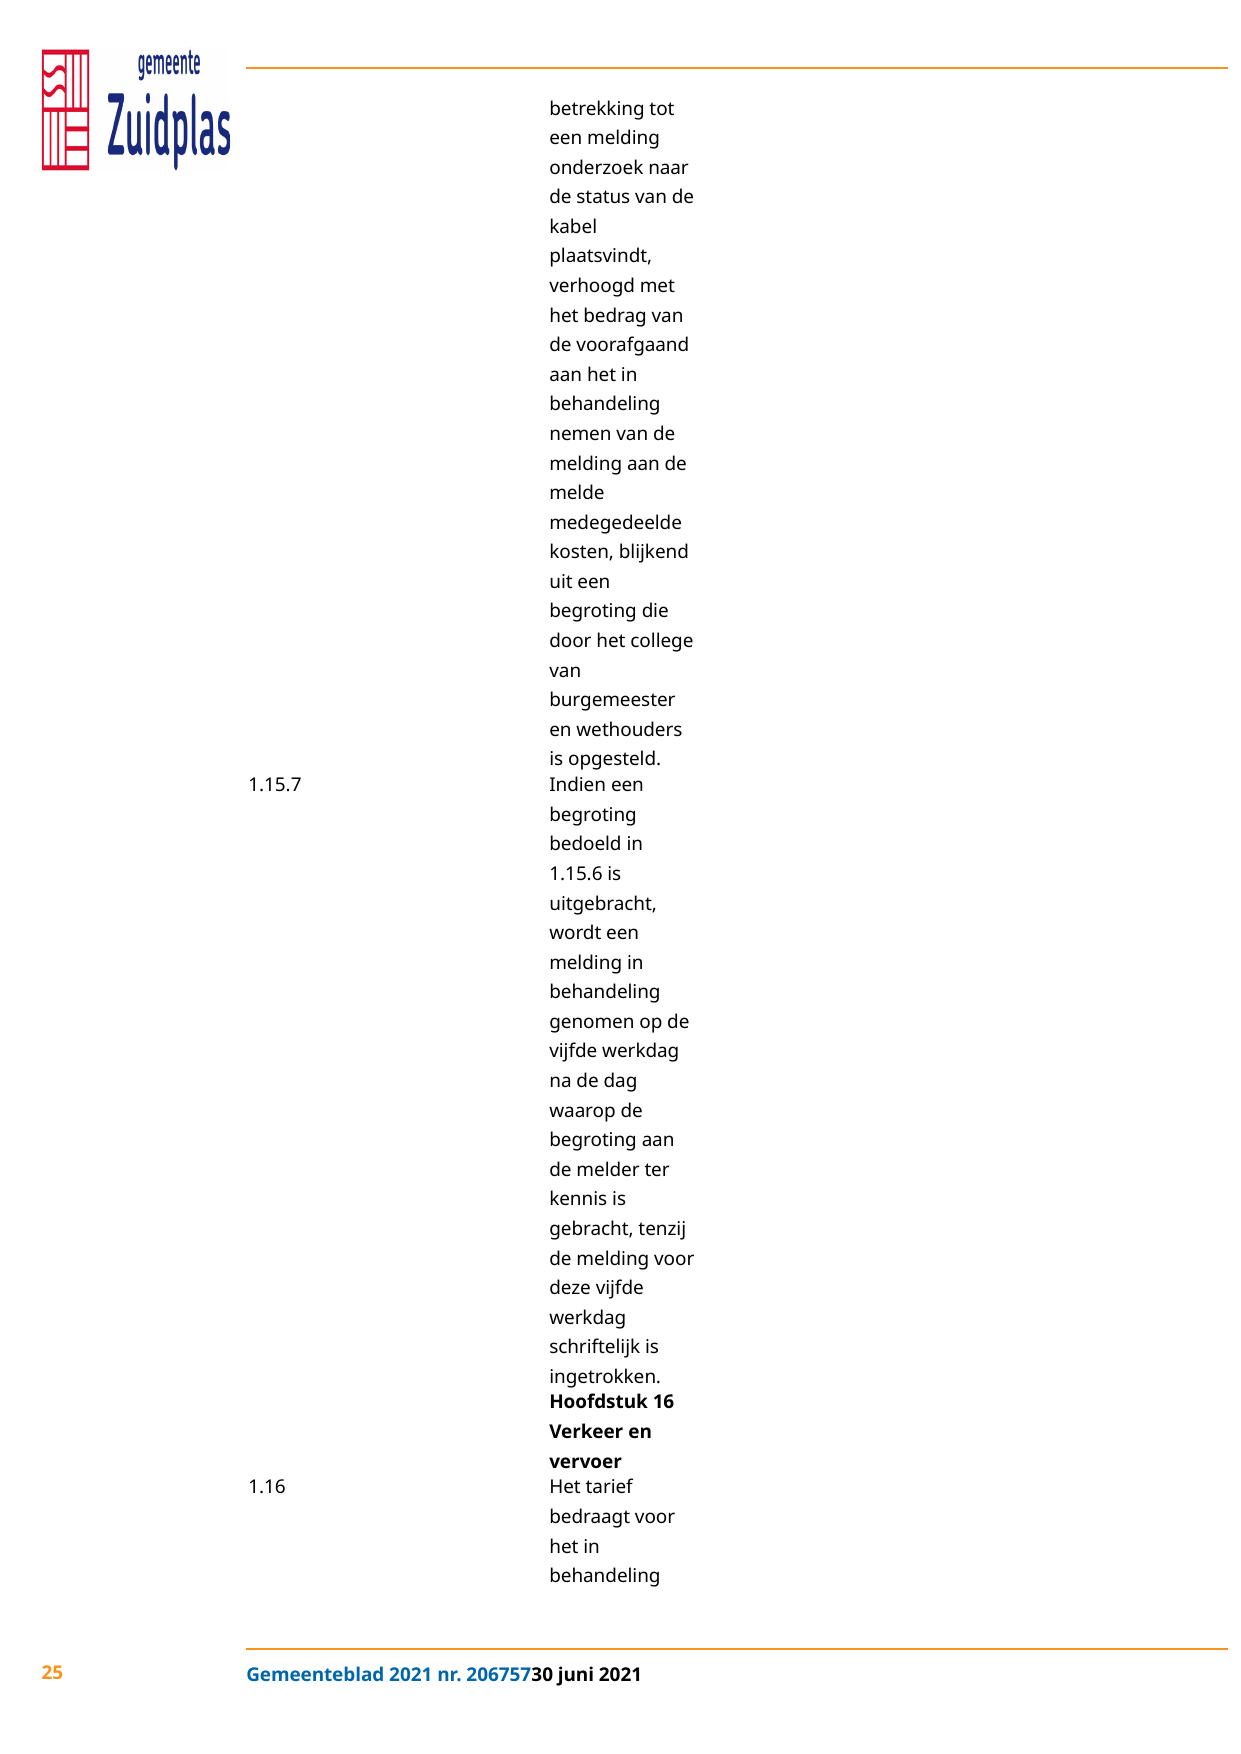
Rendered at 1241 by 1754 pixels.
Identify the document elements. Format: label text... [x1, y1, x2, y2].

table_cell betrekking tot een melding onderzoek naar de status van de kabel plaatsvindt, verhoogd met het bedrag van de voorafgaand aan het in behandeling nemen van de melding aan de melde medegedeelde kosten, blijkend uit een begroting die door het college van burgemeester en wethouders is opgesteld. [549, 95, 700, 771]
table_cell [700, 95, 850, 771]
table_cell [700, 1474, 850, 1588]
table_cell [850, 1389, 1001, 1474]
table_cell [850, 771, 1001, 1389]
table_cell [248, 1389, 549, 1474]
picture [41, 47, 231, 172]
table_cell 1.16 [248, 1474, 549, 1588]
table_cell Het tarief bedraagt voor het in behandeling [549, 1474, 700, 1588]
table_cell 1.15.7 [248, 771, 549, 1389]
table_cell Indien een begroting bedoeld in 1.15.6 is uitgebracht, wordt een melding in behandeling genomen op de vijfde werkdag na de dag waarop de begroting aan de melder ter kennis is gebracht, tenzij de melding voor deze vijfde werkdag schriftelijk is ingetrokken. [549, 771, 700, 1389]
table_cell Hoofdstuk 16 Verkeer en vervoer [549, 1389, 700, 1474]
table_cell [248, 95, 549, 771]
table_cell [850, 1474, 1001, 1588]
table_cell [700, 771, 850, 1389]
table_cell [850, 95, 1001, 771]
table_cell [700, 1389, 850, 1474]
